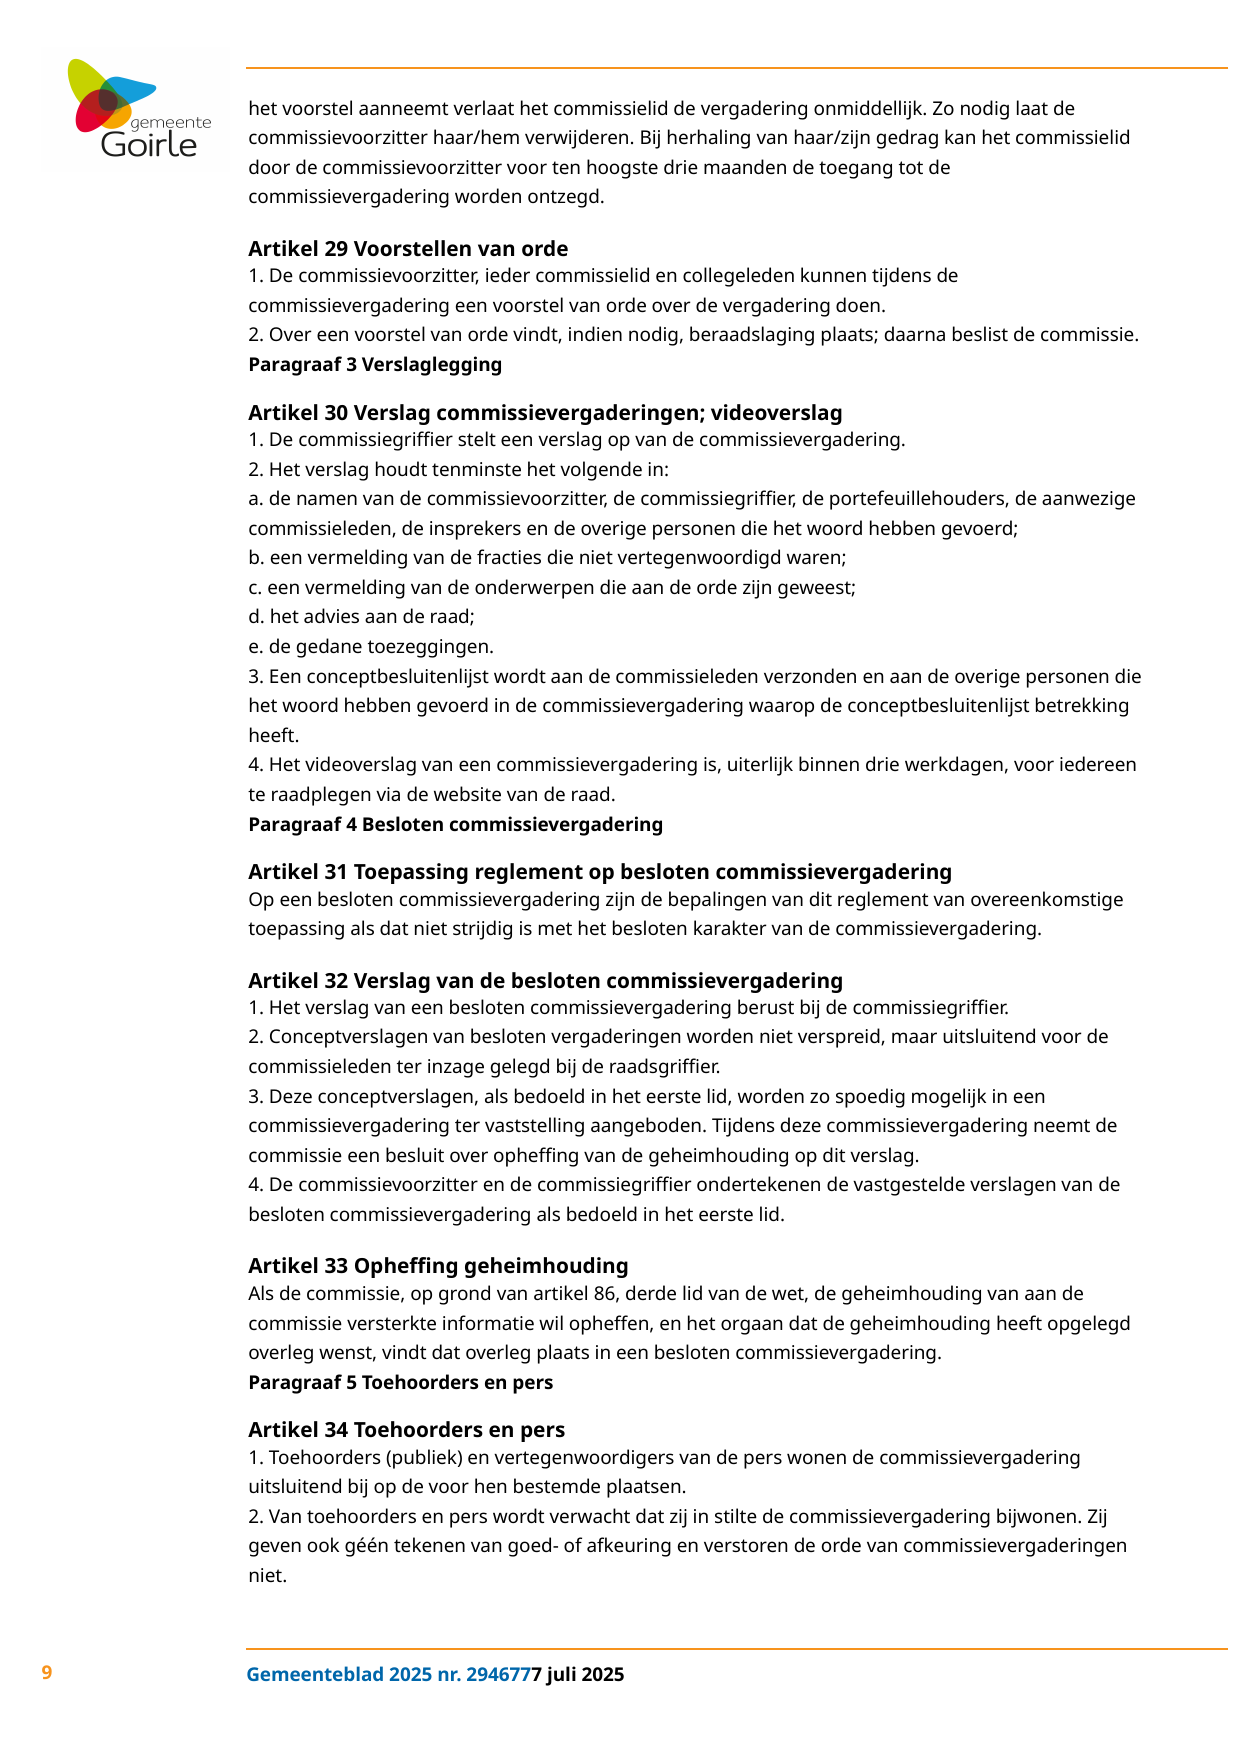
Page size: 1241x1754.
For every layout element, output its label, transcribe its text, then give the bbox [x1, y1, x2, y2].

text Artikel 29 Voorstellen van orde [248, 234, 1152, 262]
text d. het advies aan de raad; [248, 604, 1152, 629]
text het voorstel aanneemt verlaat het commissielid de vergadering onmiddellijk. Zo nodig laat de commissievoorzitter haar/hem verwijderen. Bij herhaling van haar/zijn gedrag kan het commissielid door de commissievoorzitter voor ten hoogste drie maanden de toegang tot de commissievergadering worden ontzegd. [248, 95, 1152, 209]
text 2. Het verslag houdt tenminste het volgende in: [248, 456, 1152, 481]
text 1. De commissievoorzitter, ieder commissielid en collegeleden kunnen tijdens de commissievergadering een voorstel van orde over de vergadering doen. [248, 262, 1152, 318]
text 2. Van toehoorders en pers wordt verwacht dat zij in stilte de commissievergadering bijwonen. Zij geven ook géén tekenen van goed- of afkeuring en verstoren de orde van commissievergaderingen niet. [248, 1503, 1152, 1588]
text Als de commissie, op grond van artikel 86, derde lid van de wet, de geheimhouding van aan de commissie versterkte informatie wil opheffen, en het orgaan dat de geheimhouding heeft opgelegd overleg wenst, vindt dat overleg plaats in een besloten commissievergadering. [248, 1280, 1152, 1365]
text b. een vermelding van de fracties die niet vertegenwoordigd waren; [248, 544, 1152, 570]
text Artikel 33 Opheffing geheimhouding [248, 1252, 1152, 1280]
text Paragraaf 4 Besloten commissievergadering [248, 811, 1152, 836]
text 2. Conceptverslagen van besloten vergaderingen worden niet verspreid, maar uitsluitend voor de commissieleden ter inzage gelegd bij de raadsgriffier. [248, 1024, 1152, 1079]
text 1. De commissiegriffier stelt een verslag op van de commissievergadering. [248, 426, 1152, 452]
picture [41, 47, 231, 172]
text 3. Een conceptbesluitenlijst wordt aan de commissieleden verzonden en aan de overige personen die het woord hebben gevoerd in de commissievergadering waarop de conceptbesluitenlijst betrekking heeft. [248, 663, 1152, 748]
text Paragraaf 3 Verslaglegging [248, 351, 1152, 377]
text Paragraaf 5 Toehoorders en pers [248, 1369, 1152, 1394]
text 4. De commissievoorzitter en de commissiegriffier ondertekenen de vastgestelde verslagen van de besloten commissievergadering als bedoeld in het eerste lid. [248, 1172, 1152, 1227]
text Artikel 30 Verslag commissievergaderingen; videoverslag [248, 398, 1152, 426]
text 1. Het verslag van een besloten commissievergadering berust bij de commissiegriffier. [248, 994, 1152, 1020]
text c. een vermelding van de onderwerpen die aan de orde zijn geweest; [248, 574, 1152, 600]
text e. de gedane toezeggingen. [248, 633, 1152, 659]
text Op een besloten commissievergadering zijn de bepalingen van dit reglement van overeenkomstige toepassing als dat niet strijdig is met het besloten karakter van de commissievergadering. [248, 886, 1152, 941]
text 4. Het videoverslag van een commissievergadering is, uiterlijk binnen drie werkdagen, voor iedereen te raadplegen via de website van de raad. [248, 752, 1152, 807]
text Artikel 32 Verslag van de besloten commissievergadering [248, 966, 1152, 994]
text 2. Over een voorstel van orde vindt, indien nodig, beraadslaging plaats; daarna beslist de commissie. [248, 322, 1152, 347]
text 1. Toehoorders (publiek) en vertegenwoordigers van de pers wonen de commissievergadering uitsluitend bij op de voor hen bestemde plaatsen. [248, 1444, 1152, 1499]
text Artikel 31 Toepassing reglement op besloten commissievergadering [248, 857, 1152, 886]
text Artikel 34 Toehoorders en pers [248, 1415, 1152, 1444]
text a. de namen van de commissievoorzitter, de commissiegriffier, de portefeuillehouders, de aanwezige commissieleden, de insprekers en de overige personen die het woord hebben gevoerd; [248, 485, 1152, 541]
text 3. Deze conceptverslagen, als bedoeld in het eerste lid, worden zo spoedig mogelijk in een commissievergadering ter vaststelling aangeboden. Tijdens deze commissievergadering neemt de commissie een besluit over opheffing van de geheimhouding op dit verslag. [248, 1083, 1152, 1168]
